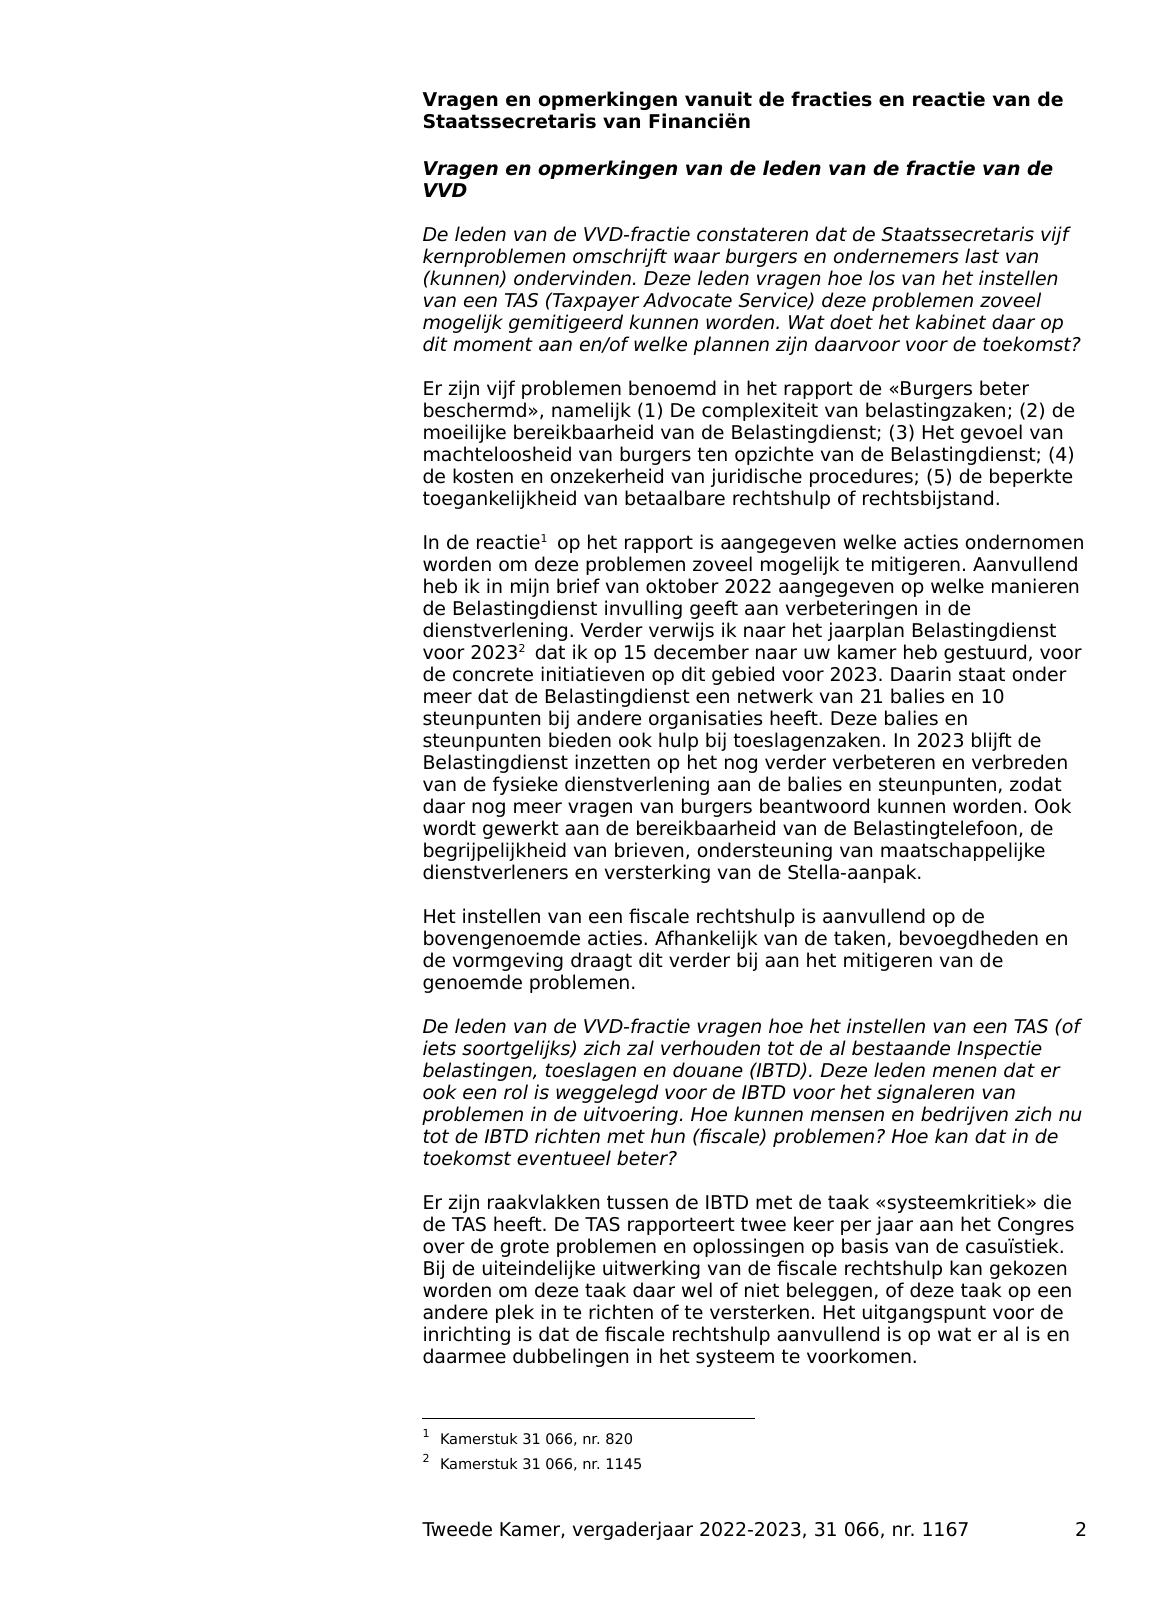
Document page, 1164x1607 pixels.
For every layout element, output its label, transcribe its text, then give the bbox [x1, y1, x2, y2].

text Er zijn raakvlakken tussen de IBTD met de taak «systeemkritiek» die de TAS heeft. De TAS rapporteert twee keer per jaar aan het Congres over de grote problemen en oplossingen op basis van de casuïstiek. Bij de uiteindelijke uitwerking van de fiscale rechtshulp kan gekozen worden om deze taak daar wel of niet beleggen, of deze taak op een andere plek in te richten of te versterken. Het uitgangspunt voor de inrichting is dat de fiscale rechtshulp aanvullend is op wat er al is en daarmee dubbelingen in het systeem te voorkomen. [422, 1192, 1087, 1368]
text De leden van de VVD-fractie vragen hoe het instellen van een TAS (of iets soortgelijks) zich zal verhouden tot de al bestaande Inspectie belastingen, toeslagen en douane (IBTD). Deze leden menen dat er ook een rol is weggelegd voor de IBTD voor het signaleren van problemen in de uitvoering. Hoe kunnen mensen en bedrijven zich nu tot de IBTD richten met hun (fiscale) problemen? Hoe kan dat in de toekomst eventueel beter? [422, 1016, 1087, 1170]
text Kamerstuk 31 066, nr. 820 [422, 1427, 1087, 1449]
text In de reactie op het rapport is aangegeven welke acties ondernomen worden om deze problemen zoveel mogelijk te mitigeren. Aanvullend heb ik in mijn brief van oktober 2022 aangegeven op welke manieren de Belastingdienst invulling geeft aan verbeteringen in de dienstverlening. Verder verwijs ik naar het jaarplan Belastingdienst voor 2023 dat ik op 15 december naar uw kamer heb gestuurd, voor de concrete initiatieven op dit gebied voor 2023. Daarin staat onder meer dat de Belastingdienst een netwerk van 21 balies en 10 steunpunten bij andere organisaties heeft. Deze balies en steunpunten bieden ook hulp bij toeslagenzaken. In 2023 blijft de Belastingdienst inzetten op het nog verder verbeteren en verbreden van de fysieke dienstverlening aan de balies en steunpunten, zodat daar nog meer vragen van burgers beantwoord kunnen worden. Ook wordt gewerkt aan de bereikbaarheid van de Belastingtelefoon, de begrijpelijkheid van brieven, ondersteuning van maatschappelijke dienstverleners en versterking van de Stella-aanpak. [422, 532, 1087, 884]
subtitle Vragen en opmerkingen vanuit de fracties en reactie van de Staatssecretaris van Financiën [422, 89, 1087, 133]
text De leden van de VVD-fractie constateren dat de Staatssecretaris vijf kernproblemen omschrijft waar burgers en ondernemers last van (kunnen) ondervinden. Deze leden vragen hoe los van het instellen van een TAS (Taxpayer Advocate Service) deze problemen zoveel mogelijk gemitigeerd kunnen worden. Wat doet het kabinet daar op dit moment aan en/of welke plannen zijn daarvoor voor de toekomst? [422, 224, 1087, 356]
text Het instellen van een fiscale rechtshulp is aanvullend op de bovengenoemde acties. Afhankelijk van de taken, bevoegdheden en de vormgeving draagt dit verder bij aan het mitigeren van de genoemde problemen. [422, 906, 1087, 994]
subtitle Vragen en opmerkingen van de leden van de fractie van de VVD [422, 158, 1087, 202]
text Kamerstuk 31 066, nr. 1145 [422, 1452, 1087, 1474]
text Er zijn vijf problemen benoemd in het rapport de «Burgers beter beschermd», namelijk (1) De complexiteit van belastingzaken; (2) de moeilijke bereikbaarheid van de Belastingdienst; (3) Het gevoel van machteloosheid van burgers ten opzichte van de Belastingdienst; (4) de kosten en onzekerheid van juridische procedures; (5) de beperkte toegankelijkheid van betaalbare rechtshulp of rechtsbijstand. [422, 378, 1087, 510]
